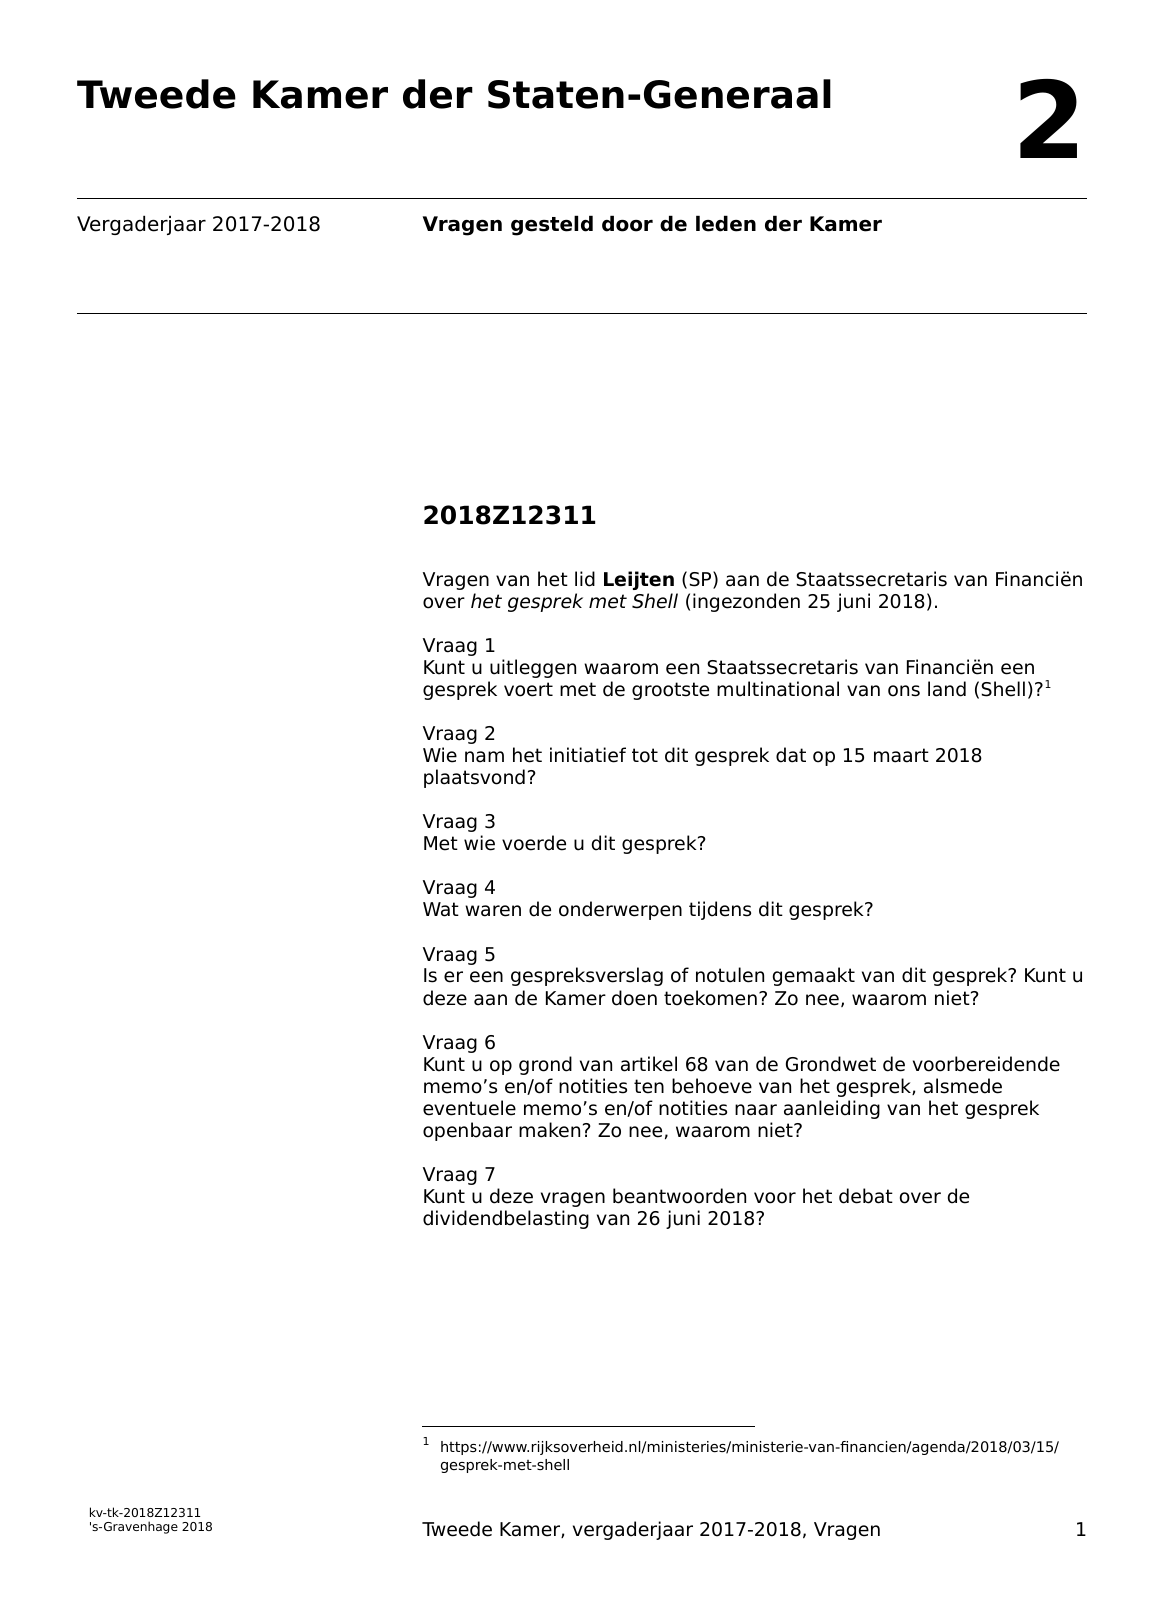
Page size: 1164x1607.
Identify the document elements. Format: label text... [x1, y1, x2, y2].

text Kunt u uitleggen waarom een Staatssecretaris van Financiën een gesprek voert met de grootste multinational van ons land (Shell)? [422, 657, 1087, 701]
text Met wie voerde u dit gesprek? [422, 833, 1087, 855]
text Vraag 1 [422, 635, 1087, 657]
text Vragen van het lid Leijten (SP) aan de Staatssecretaris van Financiën over het gesprek met Shell (ingezonden 25 juni 2018). [422, 569, 1087, 613]
text Vraag 6 [422, 1032, 1087, 1053]
text 2018Z12311 [422, 501, 1087, 531]
table_cell Vergaderjaar 2017-2018 [77, 199, 422, 313]
table_header Tweede Kamer der Staten-Generaal [77, 59, 886, 198]
text Wat waren de onderwerpen tijdens dit gesprek? [422, 899, 1087, 921]
text Kunt u deze vragen beantwoorden voor het debat over de dividendbelasting van 26 juni 2018? [422, 1186, 1087, 1229]
text Vraag 7 [422, 1164, 1087, 1186]
text kv-tk-2018Z12311 [88, 1506, 323, 1520]
table_cell Vragen gesteld door de leden der Kamer [422, 199, 1087, 313]
text https://www.rijksoverheid.nl/ministeries/ministerie-van-financien/agenda/2018/03/15/gesprek-met-shell [422, 1435, 1087, 1474]
text Vraag 2 [422, 723, 1087, 745]
text Wie nam het initiatief tot dit gesprek dat op 15 maart 2018 plaatsvond? [422, 745, 1087, 789]
text 's-Gravenhage 2018 [88, 1520, 323, 1534]
text Is er een gespreksverslag of notulen gemaakt van dit gesprek? Kunt u deze aan de Kamer doen toekomen? Zo nee, waarom niet? [422, 965, 1087, 1009]
text Vraag 5 [422, 943, 1087, 965]
table_header 2 [886, 59, 1087, 198]
text Kunt u op grond van artikel 68 van de Grondwet de voorbereidende memo’s en/of notities ten behoeve van het gesprek, alsmede eventuele memo’s en/of notities naar aanleiding van het gesprek openbaar maken? Zo nee, waarom niet? [422, 1053, 1087, 1141]
text Vraag 4 [422, 877, 1087, 899]
text Vraag 3 [422, 811, 1087, 833]
